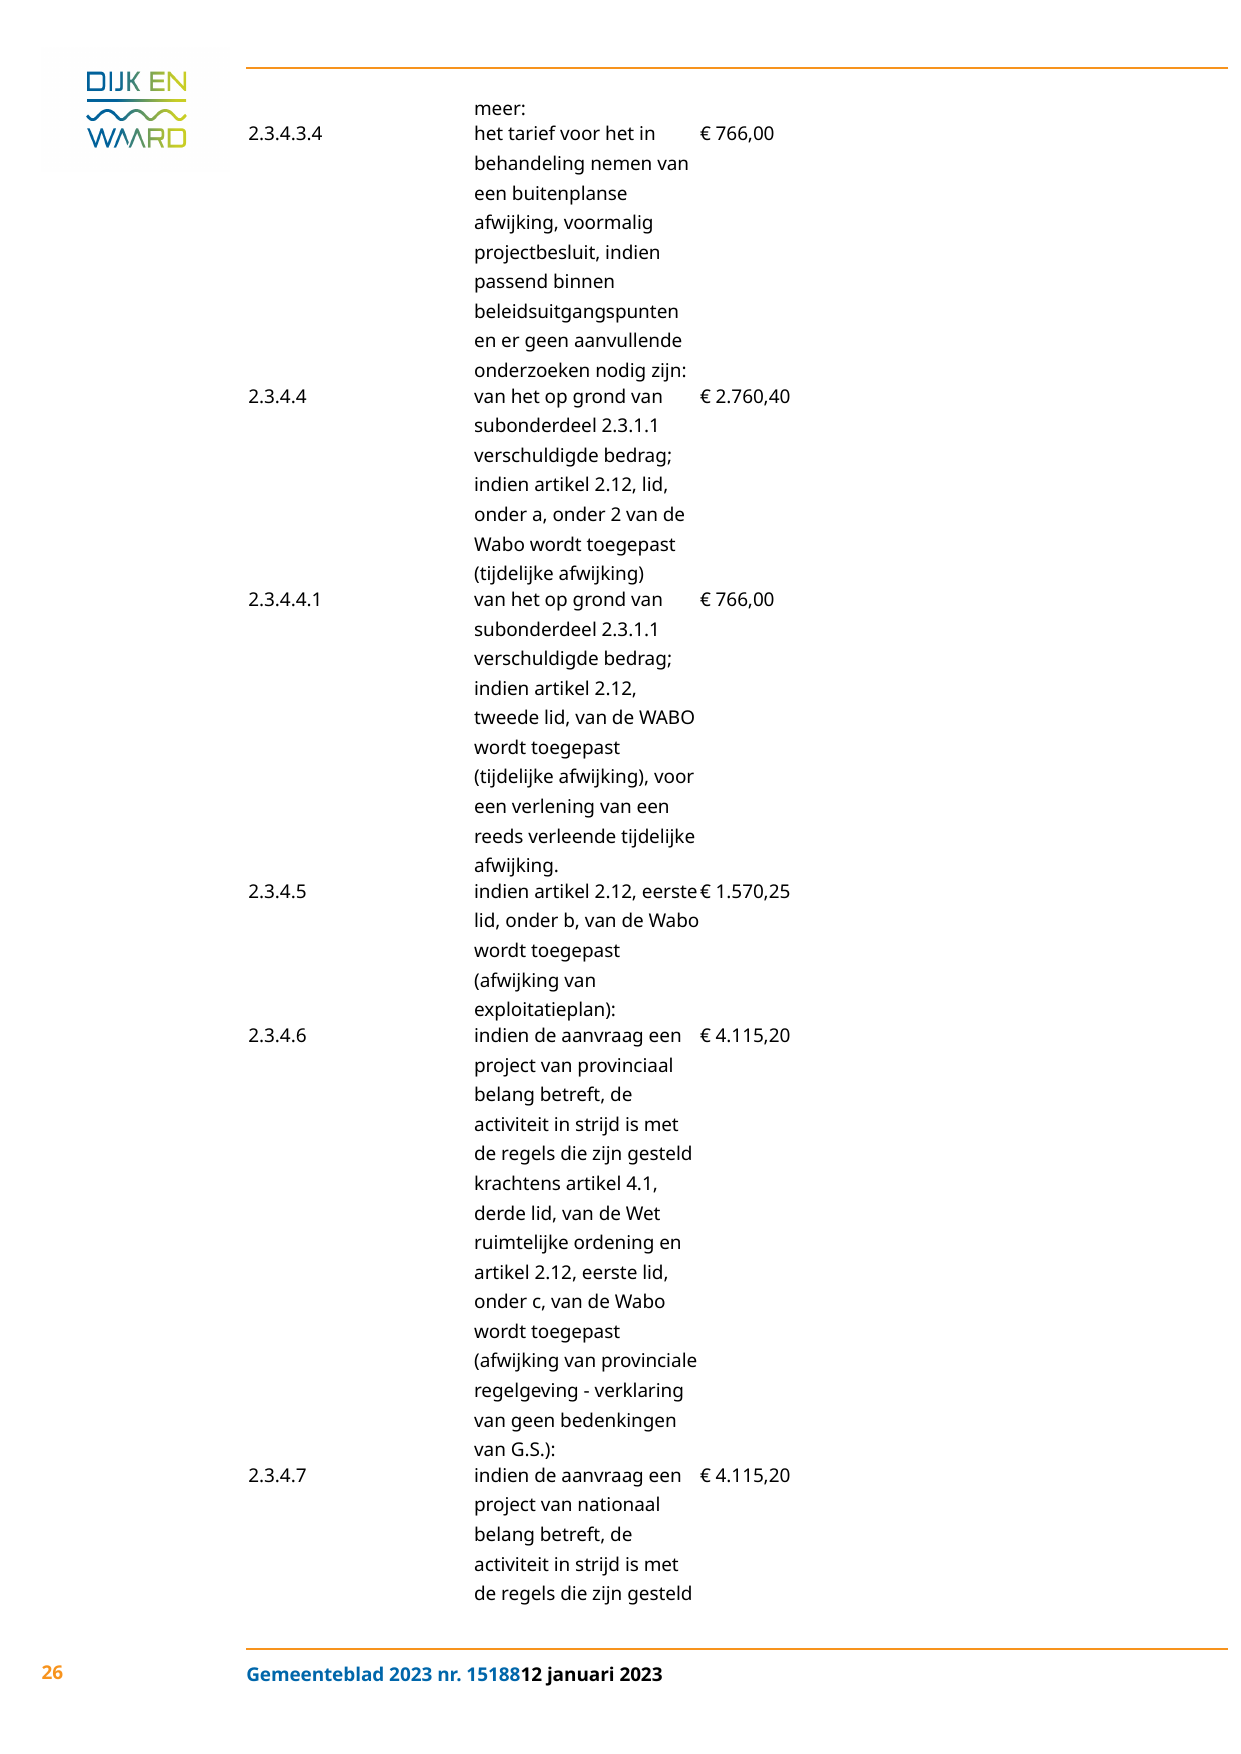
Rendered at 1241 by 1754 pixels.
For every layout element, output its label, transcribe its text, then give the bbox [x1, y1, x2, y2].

table_cell [926, 586, 1152, 878]
table_cell [926, 1462, 1152, 1606]
table_cell 2.3.4.4.1 [248, 586, 474, 878]
table_cell € 4.115,20 [700, 1022, 926, 1462]
table_cell indien de aanvraag een project van provinciaal belang betreft, de activiteit in strijd is met de regels die zijn gesteld krachtens artikel 4.1, derde lid, van de Wet ruimtelijke ordening en artikel 2.12, eerste lid, onder c, van de Wabo wordt toegepast (afwijking van provinciale regelgeving - verklaring van geen bedenkingen van G.S.): [474, 1022, 700, 1462]
table_cell [926, 1022, 1152, 1462]
table_cell € 766,00 [700, 121, 926, 383]
table_cell indien artikel 2.12, eerste lid, onder b, van de Wabo wordt toegepast (afwijking van exploitatieplan): [474, 878, 700, 1022]
table_cell het tarief voor het in behandeling nemen van een buitenplanse afwijking, voormalig projectbesluit, indien passend binnen beleidsuitgangspunten en er geen aanvullende onderzoeken nodig zijn: [474, 121, 700, 383]
table_cell € 2.760,40 [700, 383, 926, 586]
table_cell 2.3.4.5 [248, 878, 474, 1022]
table_cell 2.3.4.6 [248, 1022, 474, 1462]
table_cell € 1.570,25 [700, 878, 926, 1022]
table_cell [248, 95, 474, 121]
table_cell van het op grond van subonderdeel 2.3.1.1 verschuldigde bedrag; indien artikel 2.12, lid, onder a, onder 2 van de Wabo wordt toegepast (tijdelijke afwijking) [474, 383, 700, 586]
picture [41, 47, 231, 172]
table_cell € 766,00 [700, 586, 926, 878]
table_cell [926, 121, 1152, 383]
table_cell 2.3.4.3.4 [248, 121, 474, 383]
table_cell [926, 383, 1152, 586]
table_cell 2.3.4.7 [248, 1462, 474, 1606]
table_cell [700, 95, 926, 121]
table_cell [926, 878, 1152, 1022]
table_cell 2.3.4.4 [248, 383, 474, 586]
table_cell € 4.115,20 [700, 1462, 926, 1606]
table_cell meer: [474, 95, 700, 121]
table_cell [926, 95, 1152, 121]
table_cell indien de aanvraag een project van nationaal belang betreft, de activiteit in strijd is met de regels die zijn gesteld [474, 1462, 700, 1606]
table_cell van het op grond van subonderdeel 2.3.1.1 verschuldigde bedrag; indien artikel 2.12, tweede lid, van de WABO wordt toegepast (tijdelijke afwijking), voor een verlening van een reeds verleende tijdelijke afwijking. [474, 586, 700, 878]
